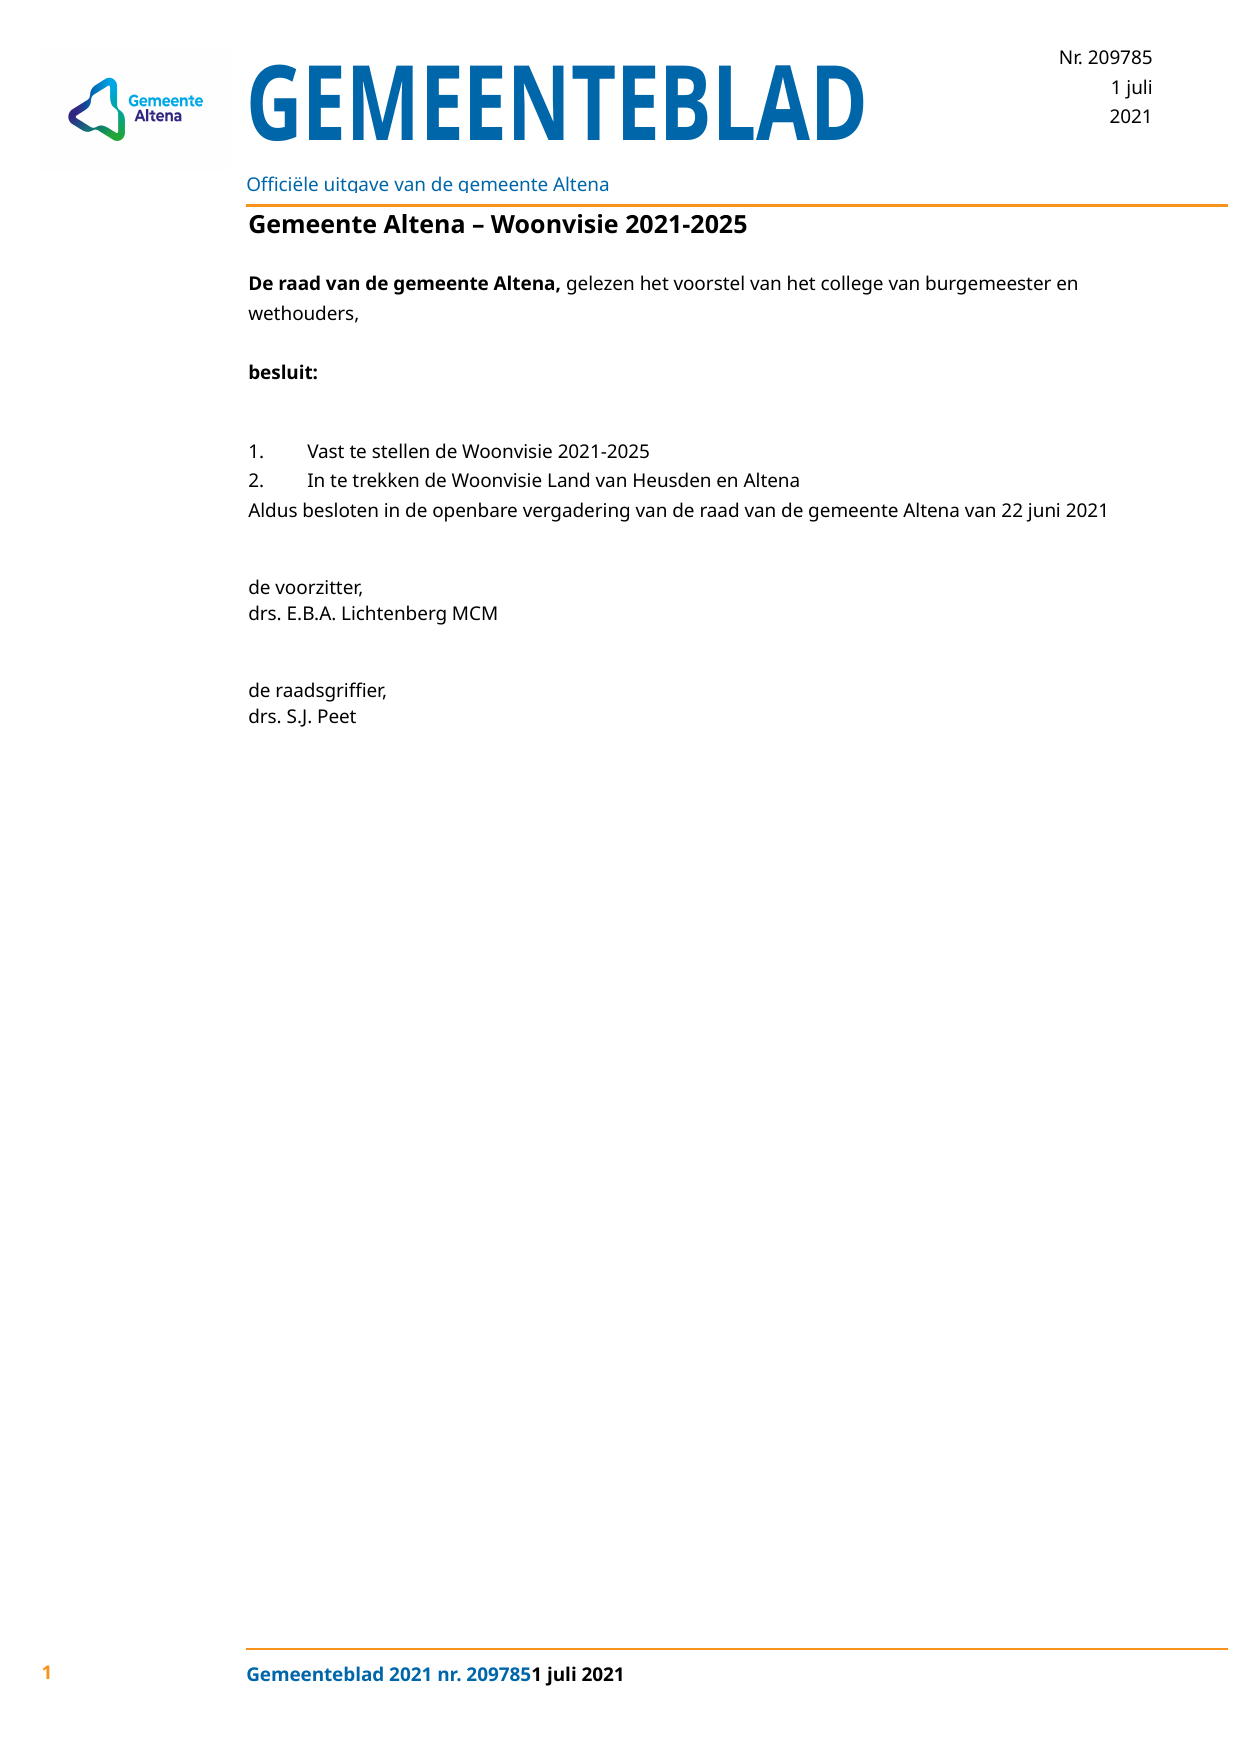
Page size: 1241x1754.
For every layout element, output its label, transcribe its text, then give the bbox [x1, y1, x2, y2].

list Vast te stellen de Woonvisie 2021-2025 [248, 438, 1152, 464]
text Gemeente Altena – Woonvisie 2021-2025 [248, 207, 1152, 241]
text drs. S.J. Peet [248, 703, 1152, 729]
text de raadsgriffier, [248, 677, 1152, 703]
list In te trekken de Woonvisie Land van Heusden en Altena [248, 467, 1152, 493]
text besluit: [248, 359, 1152, 385]
picture [41, 47, 231, 172]
text De raad van de gemeente Altena, gelezen het voorstel van het college van burgemeester en wethouders, [248, 270, 1152, 326]
text de voorzitter, [248, 574, 1152, 600]
text drs. E.B.A. Lichtenberg MCM [248, 600, 1152, 626]
text Aldus besloten in de openbare vergadering van de raad van de gemeente Altena van 22 juni 2021 [248, 497, 1152, 523]
